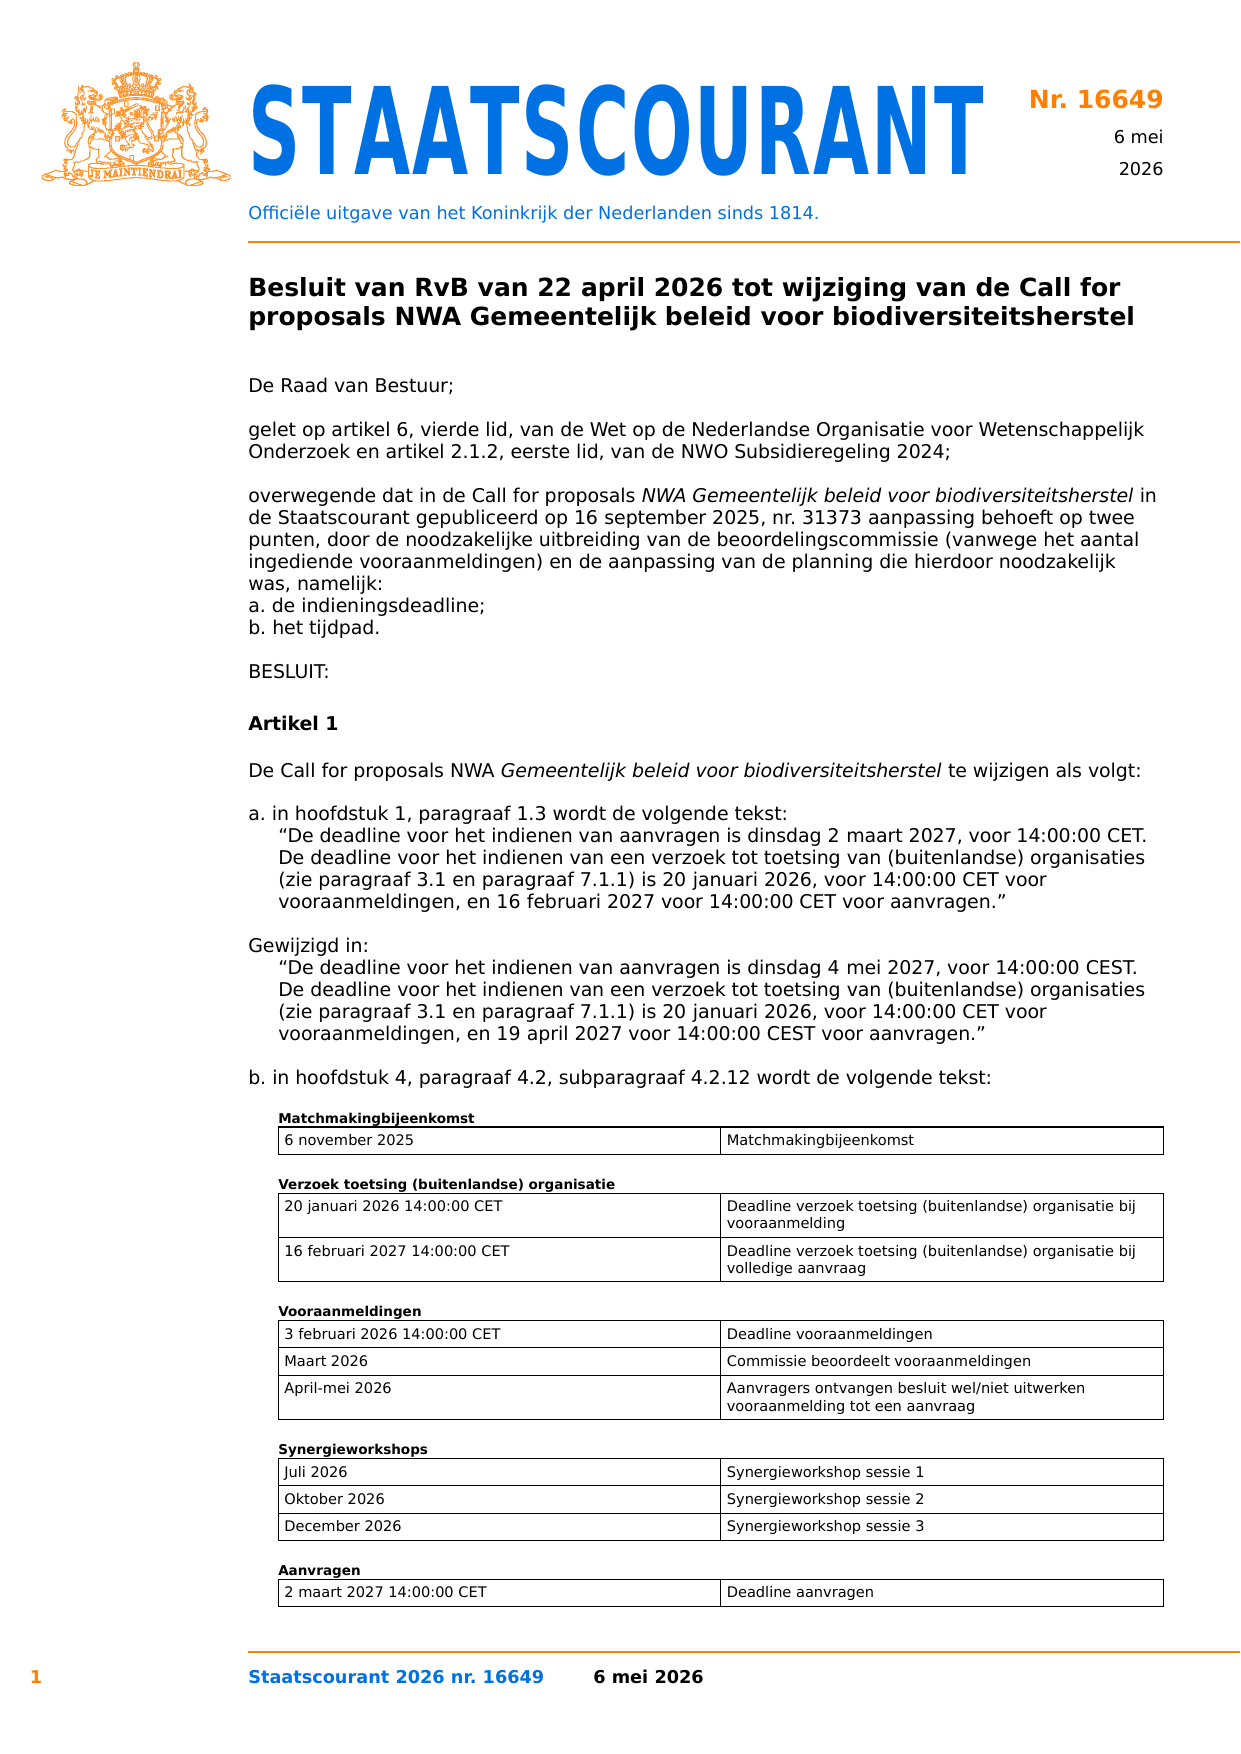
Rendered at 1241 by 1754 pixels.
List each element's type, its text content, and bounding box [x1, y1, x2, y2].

text a. de indieningsdeadline; [248, 595, 1163, 617]
table_cell Synergieworkshop sessie 3 [721, 1514, 1163, 1540]
table_cell Synergieworkshop sessie 1 [721, 1459, 1163, 1485]
text Gewijzigd in: [248, 935, 1163, 957]
text De Call for proposals NWA Gemeentelijk beleid voor biodiversiteitsherstel te wijzigen als volgt: [248, 759, 1163, 781]
table_cell 2026 [998, 153, 1240, 203]
table_cell 20 januari 2026 14:00:00 CET [279, 1194, 720, 1237]
text overwegende dat in de Call for proposals NWA Gemeentelijk beleid voor biodiversiteitsherstel in de Staatscourant gepubliceerd op 16 september 2025, nr. 31373 aanpassing behoeft op twee punten, door de noodzakelijke uitbreiding van de beoordelingscommissie (vanwege het aantal ingediende vooraanmeldingen) en de aanpassing van de planning die hierdoor noodzakelijk was, namelijk: [248, 485, 1163, 595]
text BESLUIT: [248, 661, 1163, 682]
table_cell 6 november 2025 [279, 1128, 720, 1154]
text “De deadline voor het indienen van aanvragen is dinsdag 2 maart 2027, voor 14:00:00 CET. [278, 825, 1163, 847]
subtitle Artikel 1 [248, 712, 1163, 734]
table_header Matchmakingbijeenkomst [278, 1111, 1163, 1126]
table_cell 3 februari 2026 14:00:00 CET [279, 1321, 720, 1347]
table_header Vooraanmeldingen [278, 1304, 1163, 1320]
table_cell Maart 2026 [279, 1348, 720, 1375]
table_header Verzoek toetsing (buitenlandse) organisatie [278, 1177, 1163, 1192]
table_cell Synergieworkshop sessie 2 [721, 1486, 1163, 1512]
table_cell December 2026 [279, 1514, 720, 1540]
table_cell April-mei 2026 [279, 1376, 720, 1419]
table_header Nr. 16649 [998, 62, 1240, 121]
text b. in hoofdstuk 4, paragraaf 4.2, subparagraaf 4.2.12 wordt de volgende tekst: [248, 1067, 1163, 1089]
text De deadline voor het indienen van een verzoek tot toetsing van (buitenlandse) organisaties (zie paragraaf 3.1 en paragraaf 7.1.1) is 20 januari 2026, voor 14:00:00 CET voor vooraanmeldingen, en 16 februari 2027 voor 14:00:00 CET voor aanvragen.” [278, 847, 1163, 913]
text gelet op artikel 6, vierde lid, van de Wet op de Nederlandse Organisatie voor Wetenschappelijk Onderzoek en artikel 2.1.2, eerste lid, van de NWO Subsidieregeling 2024; [248, 419, 1163, 463]
table_cell Juli 2026 [279, 1459, 720, 1485]
table_cell Aanvragers ontvangen besluit wel/niet uitwerken vooraanmelding tot een aanvraag [721, 1376, 1163, 1419]
table_cell Deadline vooraanmeldingen [721, 1321, 1163, 1347]
table_cell Deadline verzoek toetsing (buitenlandse) organisatie bij volledige aanvraag [721, 1238, 1163, 1281]
text De deadline voor het indienen van een verzoek tot toetsing van (buitenlandse) organisaties (zie paragraaf 3.1 en paragraaf 7.1.1) is 20 januari 2026, voor 14:00:00 CET voor vooraanmeldingen, en 19 april 2027 voor 14:00:00 CEST voor aanvragen.” [278, 979, 1163, 1045]
text a. in hoofdstuk 1, paragraaf 1.3 wordt de volgende tekst: [248, 803, 1163, 825]
table_cell Matchmakingbijeenkomst [721, 1128, 1163, 1154]
table_header STAATSCOURANT [248, 62, 998, 203]
table_cell Oktober 2026 [279, 1486, 720, 1512]
text De Raad van Bestuur; [248, 375, 1163, 397]
table_header Aanvragen [278, 1563, 1163, 1578]
table_cell Deadline verzoek toetsing (buitenlandse) organisatie bij vooraanmelding [721, 1194, 1163, 1237]
picture [41, 62, 231, 186]
table_cell Officiële uitgave van het Koninkrijk der Nederlanden sinds 1814. [248, 203, 1240, 241]
subtitle Besluit van RvB van 22 april 2026 tot wijziging van de Call for proposals NWA Gemeentelijk beleid voor biodiversiteitsherstel [248, 273, 1163, 331]
table_cell 6 mei [998, 121, 1240, 153]
text “De deadline voor het indienen van aanvragen is dinsdag 4 mei 2027, voor 14:00:00 CEST. [278, 957, 1163, 979]
table_cell Commissie beoordeelt vooraanmeldingen [721, 1348, 1163, 1375]
table_cell Deadline aanvragen [721, 1580, 1163, 1606]
table_cell 16 februari 2027 14:00:00 CET [279, 1238, 720, 1281]
text b. het tijdpad. [248, 617, 1163, 639]
table_header Synergieworkshops [278, 1442, 1163, 1458]
table_header [25, 62, 248, 241]
table_cell 2 maart 2027 14:00:00 CET [279, 1580, 720, 1606]
